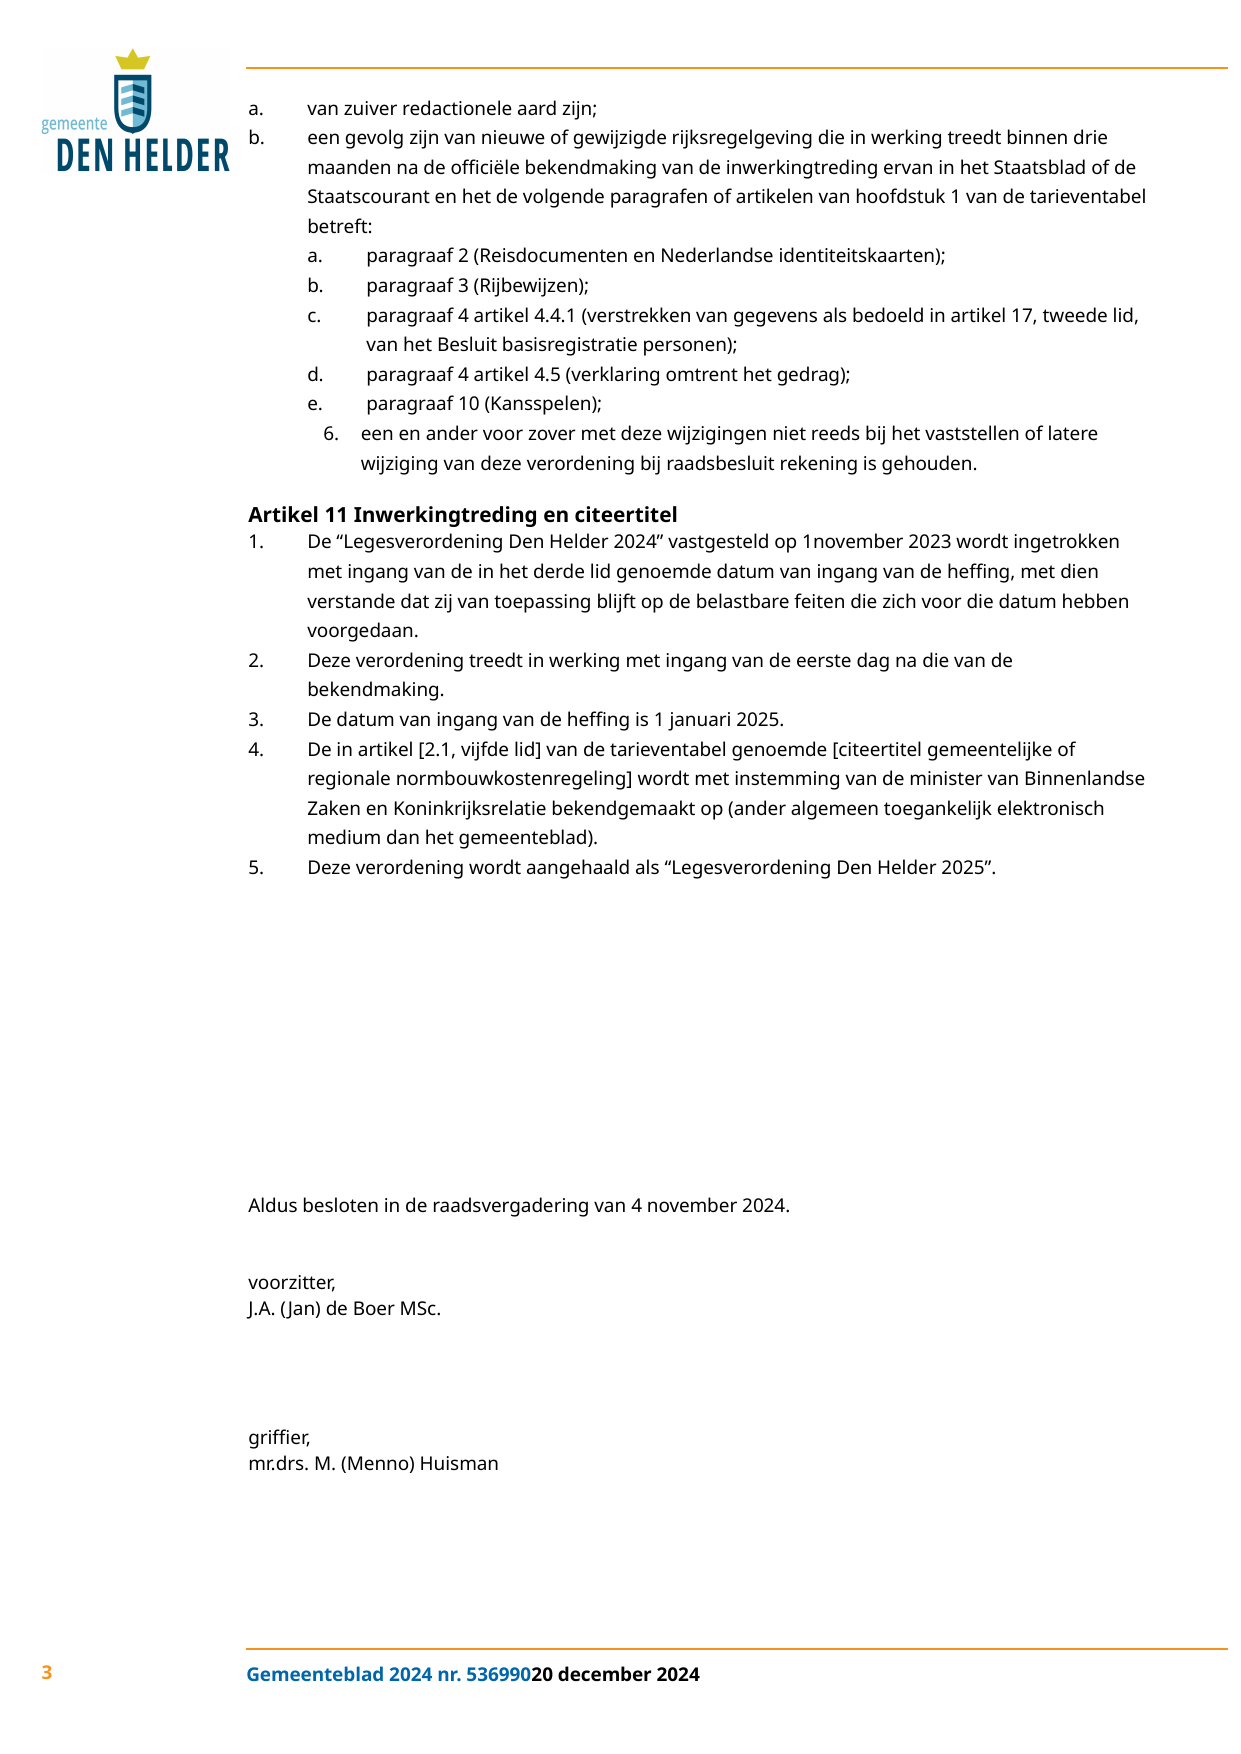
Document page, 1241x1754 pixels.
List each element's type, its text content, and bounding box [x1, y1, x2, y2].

text griffier, [248, 1424, 1152, 1450]
picture [63, 144, 68, 165]
text mr.drs. M. (Menno) Huisman [248, 1450, 1152, 1475]
list Deze verordening wordt aangehaald als “Legesverordening Den Helder 2025”. [248, 854, 1152, 880]
list De in artikel [2.1, vijfde lid] van de tarieventabel genoemde [citeertitel gemeentelijke of regionale normbouwkostenregeling] wordt met instemming van de minister van Binnenlandse Zaken en Koninkrijksrelatie bekendgemaakt op (ander algemeen toegankelijk elektronisch medium dan het gemeenteblad). [248, 736, 1152, 850]
list paragraaf 10 (Kansspelen); [307, 391, 1152, 416]
picture [41, 47, 231, 172]
list een gevolg zijn van nieuwe of gewijzigde rijksregelgeving die in werking treedt binnen drie maanden na de officiële bekendmaking van de inwerkingtreding ervan in het Staatsblad of de Staatscourant en het de volgende paragrafen of artikelen van hoofdstuk 1 van de tarieventabel betreft: [248, 124, 1152, 239]
list Deze verordening treedt in werking met ingang van de eerste dag na die van de bekendmaking. [248, 647, 1152, 702]
text Artikel 11 Inwerkingtreding en citeertitel [248, 500, 1152, 529]
list paragraaf 2 (Reisdocumenten en Nederlandse identiteitskaarten); [307, 243, 1152, 268]
list paragraaf 4 artikel 4.4.1 (verstrekken van gegevens als bedoeld in artikel 17, tweede lid, van het Besluit basisregistratie personen); [307, 302, 1152, 357]
picture [182, 144, 187, 165]
text Aldus besloten in de raadsvergadering van 4 november 2024. [248, 1192, 1152, 1218]
list De datum van ingang van de heffing is 1 januari 2025. [248, 706, 1152, 732]
list paragraaf 4 artikel 4.5 (verklaring omtrent het gedrag); [307, 361, 1152, 387]
text voorzitter, [248, 1269, 1152, 1295]
list De “Legesverordening Den Helder 2024” vastgesteld op 1november 2023 wordt ingetrokken met ingang van de in het derde lid genoemde datum van ingang van de heffing, met dien verstande dat zij van toepassing blijft op de belastbare feiten die zich voor die datum hebben voorgedaan. [248, 529, 1152, 643]
picture [130, 157, 135, 172]
picture [100, 154, 106, 172]
text J.A. (Jan) de Boer MSc. [248, 1295, 1152, 1321]
list van zuiver redactionele aard zijn; [248, 95, 1152, 121]
list paragraaf 3 (Rijbewijzen); [307, 272, 1152, 298]
list een en ander voor zover met deze wijzigingen niet reeds bij het vaststellen of latere wijziging van deze verordening bij raadsbesluit rekening is gehouden. [323, 420, 1152, 476]
picture [220, 160, 224, 172]
